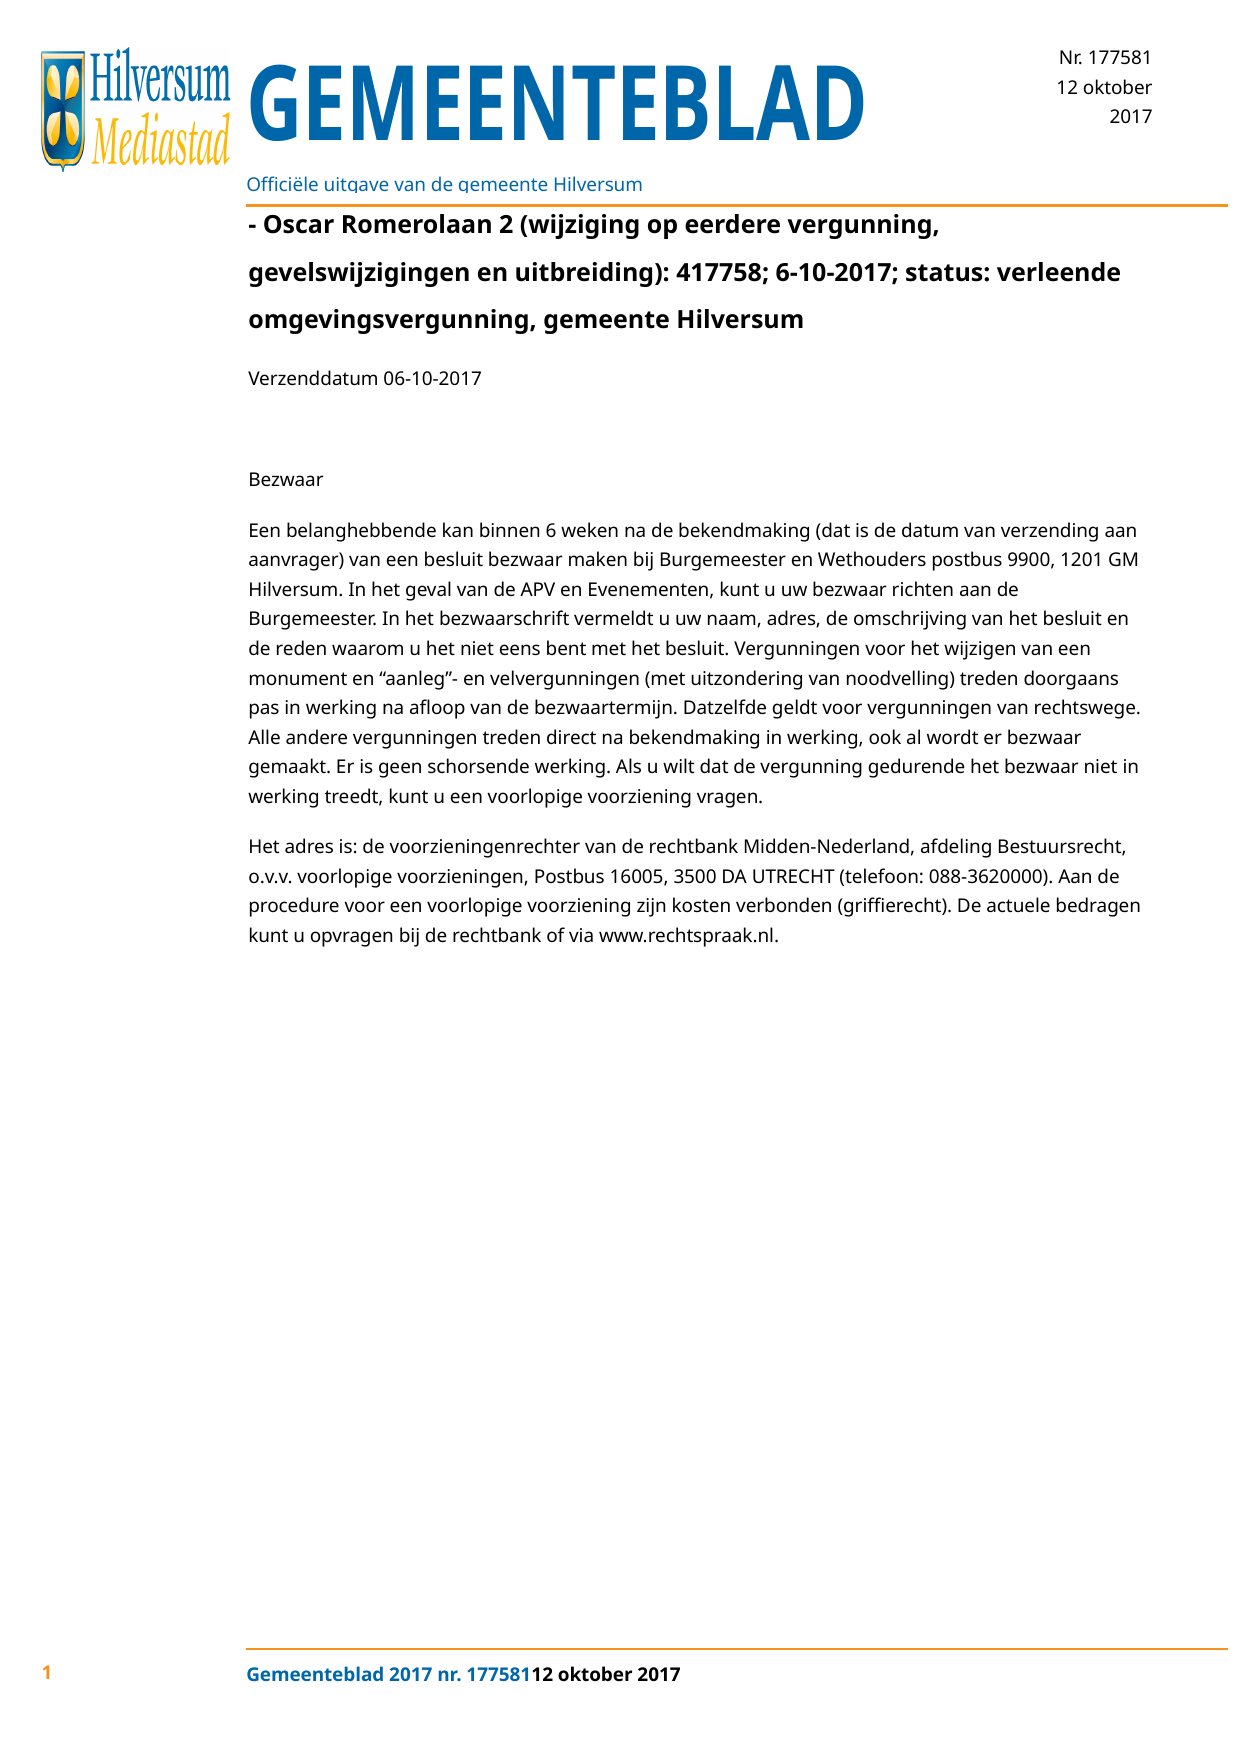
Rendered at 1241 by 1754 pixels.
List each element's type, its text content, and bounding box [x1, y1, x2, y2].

text Het adres is: de voorzieningenrechter van de rechtbank Midden-Nederland, afdeling Bestuursrecht, o.v.v. voorlopige voorzieningen, Postbus 16005, 3500 DA UTRECHT (telefoon: 088-3620000). Aan de procedure voor een voorlopige voorziening zijn kosten verbonden (griffierecht). De actuele bedragen kunt u opvragen bij de rechtbank of via www.rechtspraak.nl. [248, 833, 1152, 948]
text - Oscar Romerolaan 2 (wijziging op eerdere vergunning, gevelswijzigingen en uitbreiding): 417758; 6-10-2017; status: verleende omgevingsvergunning, gemeente Hilversum [248, 207, 1152, 336]
picture [41, 47, 231, 172]
text Bezwaar [248, 466, 1152, 492]
text Een belanghebbende kan binnen 6 weken na de bekendmaking (dat is de datum van verzending aan aanvrager) van een besluit bezwaar maken bij Burgemeester en Wethouders postbus 9900, 1201 GM Hilversum. In het geval van de APV en Evenementen, kunt u uw bezwaar richten aan de Burgemeester. In het bezwaarschrift vermeldt u uw naam, adres, de omschrijving van het besluit en de reden waarom u het niet eens bent met het besluit. Vergunningen voor het wijzigen van een monument en “aanleg”- en velvergunningen (met uitzondering van noodvelling) treden doorgaans pas in werking na afloop van de bezwaartermijn. Datzelfde geldt voor vergunningen van rechtswege. Alle andere vergunningen treden direct na bekendmaking in werking, ook al wordt er bezwaar gemaakt. Er is geen schorsende werking. Als u wilt dat de vergunning gedurende het bezwaar niet in werking treedt, kunt u een voorlopige voorziening vragen. [248, 517, 1152, 809]
text Verzenddatum 06-10-2017 [248, 366, 1152, 391]
